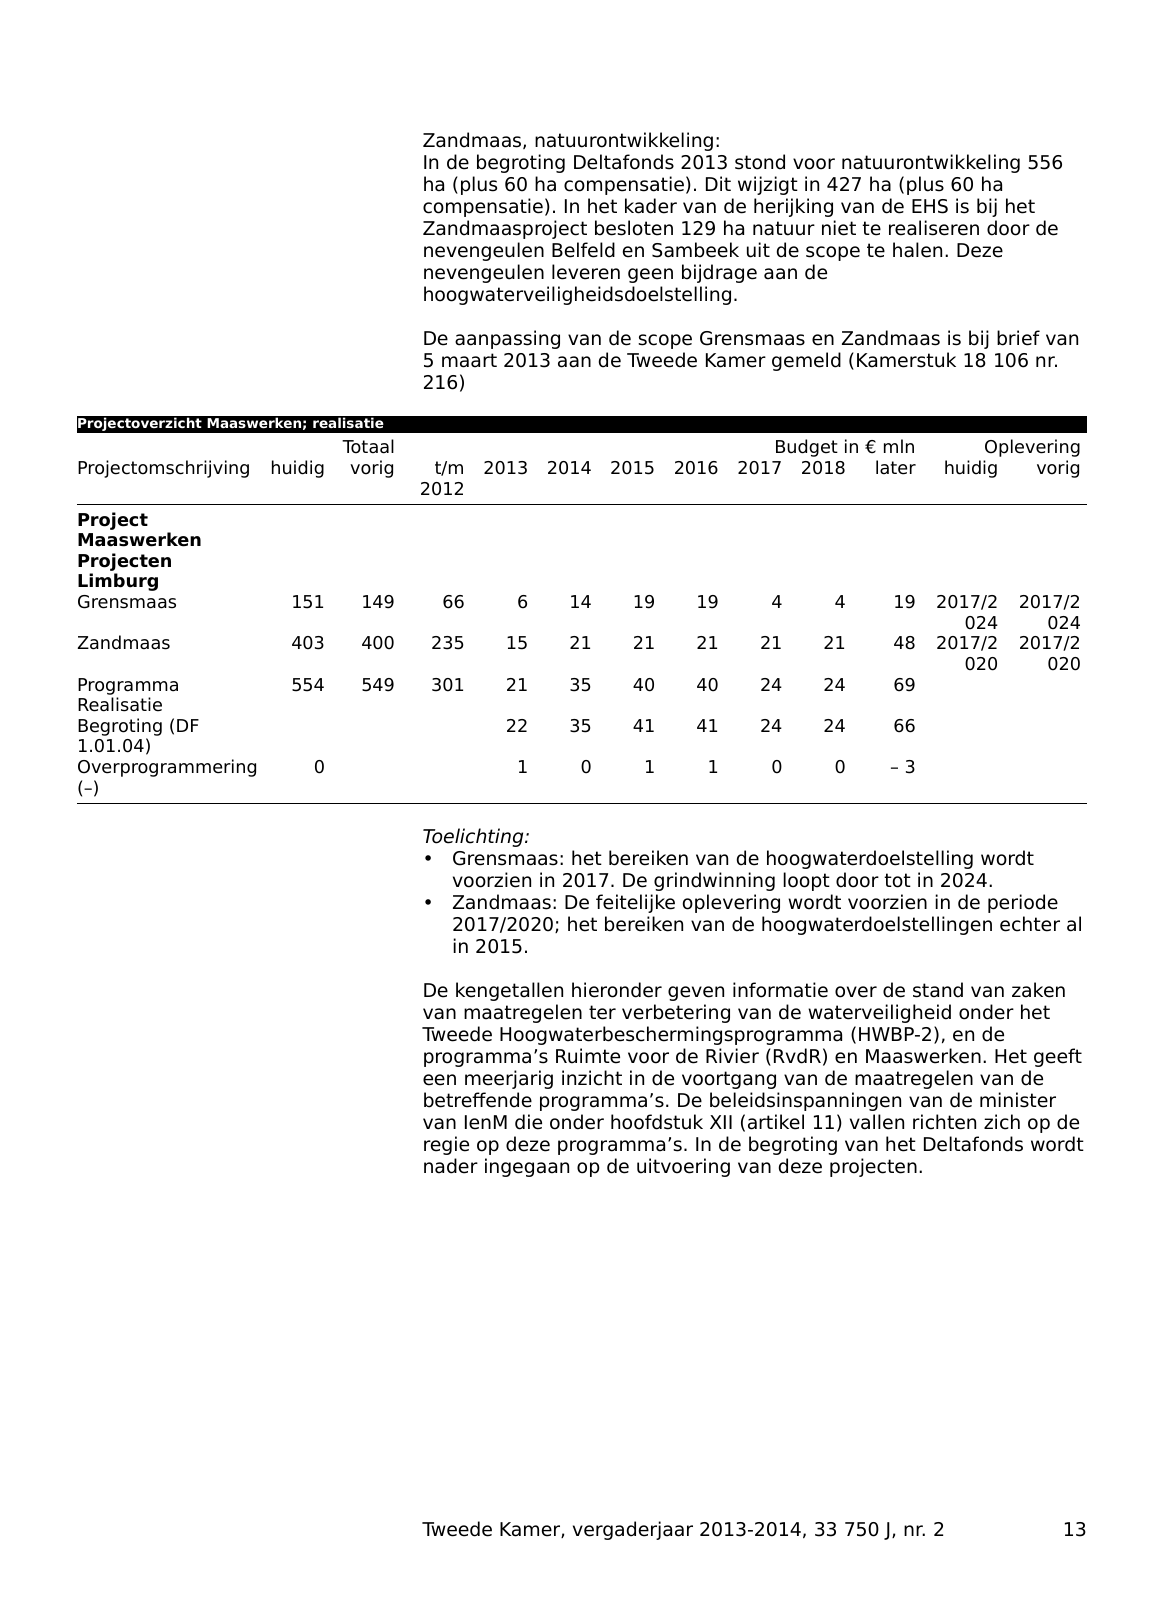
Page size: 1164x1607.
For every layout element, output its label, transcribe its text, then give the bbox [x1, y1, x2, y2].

table_cell [725, 551, 788, 592]
table_cell [661, 433, 724, 458]
table_cell [401, 757, 470, 803]
table_cell 301 [401, 675, 470, 716]
table_cell 24 [788, 675, 851, 716]
table_cell 0 [261, 757, 331, 803]
table_cell [331, 551, 401, 592]
table_cell [1004, 675, 1087, 716]
table_cell [1004, 505, 1087, 551]
table_cell t/m 2012 [401, 458, 470, 504]
table_cell 22 [470, 716, 534, 757]
table_cell 2014 [534, 458, 597, 504]
table_cell [261, 433, 331, 458]
table_cell [661, 551, 724, 592]
table_cell [534, 551, 597, 592]
table_cell 403 [261, 633, 331, 674]
table_cell 2017 [725, 458, 788, 504]
table_cell 4 [788, 592, 851, 633]
table_cell Totaal [331, 433, 401, 458]
table_cell 35 [534, 716, 597, 757]
table_cell 15 [470, 633, 534, 674]
table_cell 2017/2024 [921, 592, 1004, 633]
table_cell 2015 [598, 458, 661, 504]
table_cell 24 [788, 716, 851, 757]
table_cell 0 [725, 757, 788, 803]
table_cell 66 [851, 716, 921, 757]
text • Grensmaas: het bereiken van de hoogwaterdoelstelling wordt voorzien in 2017. De grindwinning loopt door tot in 2024. [422, 848, 1087, 892]
table_cell 19 [661, 592, 724, 633]
table_cell [261, 505, 331, 551]
table_cell 0 [788, 757, 851, 803]
table_cell 2016 [661, 458, 724, 504]
table_cell [1004, 716, 1087, 757]
table_cell [725, 505, 788, 551]
table_cell 1 [598, 757, 661, 803]
table_cell Oplevering [921, 433, 1087, 458]
table_cell [921, 716, 1004, 757]
text Zandmaas, natuurontwikkeling: [422, 130, 1087, 152]
table_cell [598, 505, 661, 551]
table_cell 2013 [470, 458, 534, 504]
table_cell vorig [331, 458, 401, 504]
table_cell 2018 [788, 458, 851, 504]
table_cell 554 [261, 675, 331, 716]
table_cell [661, 505, 724, 551]
table_cell huidig [921, 458, 1004, 504]
table_cell 19 [851, 592, 921, 633]
table_cell 149 [331, 592, 401, 633]
table_cell 235 [401, 633, 470, 674]
table_cell [1004, 551, 1087, 592]
subtitle Toelichting: [422, 826, 1087, 848]
table_cell 21 [788, 633, 851, 674]
table_cell 24 [725, 675, 788, 716]
table_cell [851, 551, 921, 592]
table_cell [534, 433, 597, 458]
table_cell [331, 716, 401, 757]
table_cell Budget in € mln [725, 433, 921, 458]
table_cell 21 [598, 633, 661, 674]
table_cell [401, 551, 470, 592]
text In de begroting Deltafonds 2013 stond voor natuurontwikkeling 556 ha (plus 60 ha compensatie). Dit wijzigt in 427 ha (plus 60 ha compensatie). In het kader van de herijking van de EHS is bij het Zandmaasproject besloten 129 ha natuur niet te realiseren door de nevengeulen Belfeld en Sambeek uit de scope te halen. Deze nevengeulen leveren geen bijdrage aan de hoogwaterveiligheidsdoelstelling. [422, 152, 1087, 306]
text De aanpassing van de scope Grensmaas en Zandmaas is bij brief van 5 maart 2013 aan de Tweede Kamer gemeld (Kamerstuk 18 106 nr. 216) [422, 328, 1087, 394]
table_cell 549 [331, 675, 401, 716]
table_cell 2017/2020 [921, 633, 1004, 674]
table_cell 400 [331, 633, 401, 674]
table_cell Projectomschrijving [77, 458, 261, 504]
table_cell 48 [851, 633, 921, 674]
table_cell [921, 757, 1004, 803]
table_cell 66 [401, 592, 470, 633]
table_cell 1 [661, 757, 724, 803]
table_cell [331, 757, 401, 803]
table_cell 21 [534, 633, 597, 674]
table_header Projectoverzicht Maaswerken; realisatie [77, 416, 1087, 431]
table_cell later [851, 458, 921, 504]
table_cell 19 [598, 592, 661, 633]
table_cell [261, 551, 331, 592]
table_cell [470, 433, 534, 458]
table_cell [851, 505, 921, 551]
table_cell 21 [661, 633, 724, 674]
table_cell 24 [725, 716, 788, 757]
text De kengetallen hieronder geven informatie over de stand van zaken van maatregelen ter verbetering van de waterveiligheid onder het Tweede Hoogwaterbeschermingsprogramma (HWBP-2), en de programma’s Ruimte voor de Rivier (RvdR) en Maaswerken. Het geeft een meerjarig inzicht in de voortgang van de maatregelen van de betreffende programma’s. De beleidsinspanningen van de minister van IenM die onder hoofdstuk XII (artikel 11) vallen richten zich op de regie op deze programma’s. In de begroting van het Deltafonds wordt nader ingegaan op de uitvoering van deze projecten. [422, 980, 1087, 1178]
table_cell 69 [851, 675, 921, 716]
table_cell 41 [598, 716, 661, 757]
table_cell 41 [661, 716, 724, 757]
table_cell [534, 505, 597, 551]
table_cell 35 [534, 675, 597, 716]
table_cell Begroting (DF 1.01.04) [77, 716, 261, 757]
table_cell Project Maaswerken [77, 505, 261, 551]
table_cell vorig [1004, 458, 1087, 504]
table_cell 40 [661, 675, 724, 716]
table_cell Overprogrammering (–) [77, 757, 261, 803]
table_cell [921, 551, 1004, 592]
table_cell 40 [598, 675, 661, 716]
table_cell [598, 433, 661, 458]
table_cell 151 [261, 592, 331, 633]
table_cell [77, 433, 261, 458]
table_cell Grensmaas [77, 592, 261, 633]
table_cell 0 [534, 757, 597, 803]
table_cell [921, 505, 1004, 551]
table_cell [1004, 757, 1087, 803]
table_cell 2017/2024 [1004, 592, 1087, 633]
table_cell [921, 675, 1004, 716]
table_cell 21 [725, 633, 788, 674]
table_cell [401, 505, 470, 551]
table_cell 14 [534, 592, 597, 633]
table_cell 6 [470, 592, 534, 633]
table_cell [598, 551, 661, 592]
table_cell [401, 433, 470, 458]
table_cell 1 [470, 757, 534, 803]
text • Zandmaas: De feitelijke oplevering wordt voorzien in de periode 2017/2020; het bereiken van de hoogwaterdoelstellingen echter al in 2015. [422, 892, 1087, 958]
table_cell 4 [725, 592, 788, 633]
table_cell 2017/2020 [1004, 633, 1087, 674]
table_cell [470, 551, 534, 592]
table_cell – 3 [851, 757, 921, 803]
table_cell [401, 716, 470, 757]
table_cell [470, 505, 534, 551]
table_cell 21 [470, 675, 534, 716]
table_cell Programma Realisatie [77, 675, 261, 716]
table_cell [261, 716, 331, 757]
table_cell Zandmaas [77, 633, 261, 674]
table_cell huidig [261, 458, 331, 504]
table_cell [331, 505, 401, 551]
table_cell [788, 551, 851, 592]
table_cell Projecten Limburg [77, 551, 261, 592]
table_cell [788, 505, 851, 551]
